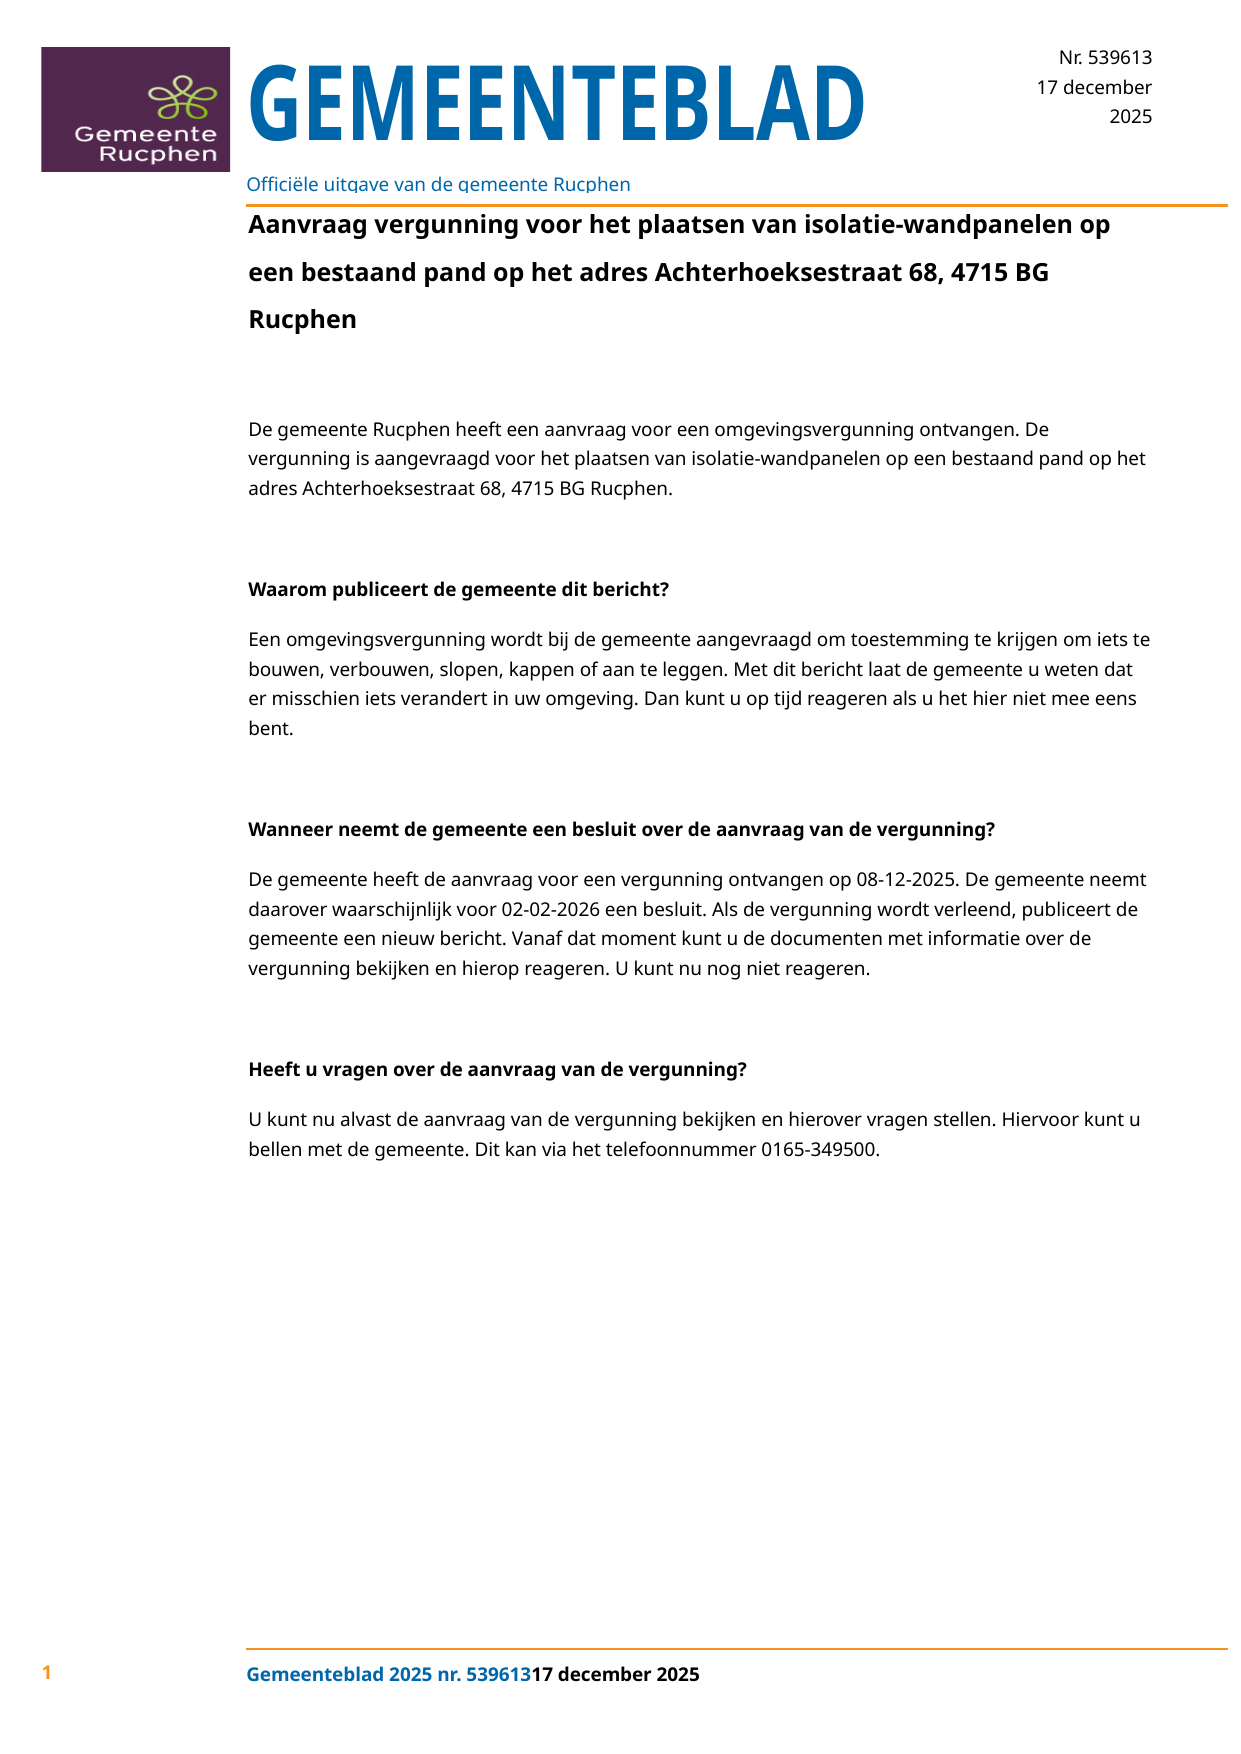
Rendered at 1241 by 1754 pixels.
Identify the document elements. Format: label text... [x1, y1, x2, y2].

text Waarom publiceert de gemeente dit bericht? [248, 576, 1152, 602]
picture [41, 47, 231, 172]
text U kunt nu alvast de aanvraag van de vergunning bekijken en hierover vragen stellen. Hiervoor kunt u bellen met de gemeente. Dit kan via het telefoonnummer 0165-349500. [248, 1106, 1152, 1162]
text Een omgevingsvergunning wordt bij de gemeente aangevraagd om toestemming te krijgen om iets te bouwen, verbouwen, slopen, kappen of aan te leggen. Met dit bericht laat de gemeente u weten dat er misschien iets verandert in uw omgeving. Dan kunt u op tijd reageren als u het hier niet mee eens bent. [248, 626, 1152, 741]
text Heeft u vragen over de aanvraag van de vergunning? [248, 1056, 1152, 1082]
text Aanvraag vergunning voor het plaatsen van isolatie-wandpanelen op een bestaand pand op het adres Achterhoeksestraat 68, 4715 BG Rucphen [248, 207, 1152, 336]
text Wanneer neemt de gemeente een besluit over de aanvraag van de vergunning? [248, 816, 1152, 842]
text De gemeente heeft de aanvraag voor een vergunning ontvangen op 08-12-2025. De gemeente neemt daarover waarschijnlijk voor 02-02-2026 een besluit. Als de vergunning wordt verleend, publiceert de gemeente een nieuw bericht. Vanaf dat moment kunt u de documenten met informatie over de vergunning bekijken en hierop reageren. U kunt nu nog niet reageren. [248, 866, 1152, 981]
text De gemeente Rucphen heeft een aanvraag voor een omgevingsvergunning ontvangen. De vergunning is aangevraagd voor het plaatsen van isolatie-wandpanelen op een bestaand pand op het adres Achterhoeksestraat 68, 4715 BG Rucphen. [248, 416, 1152, 501]
